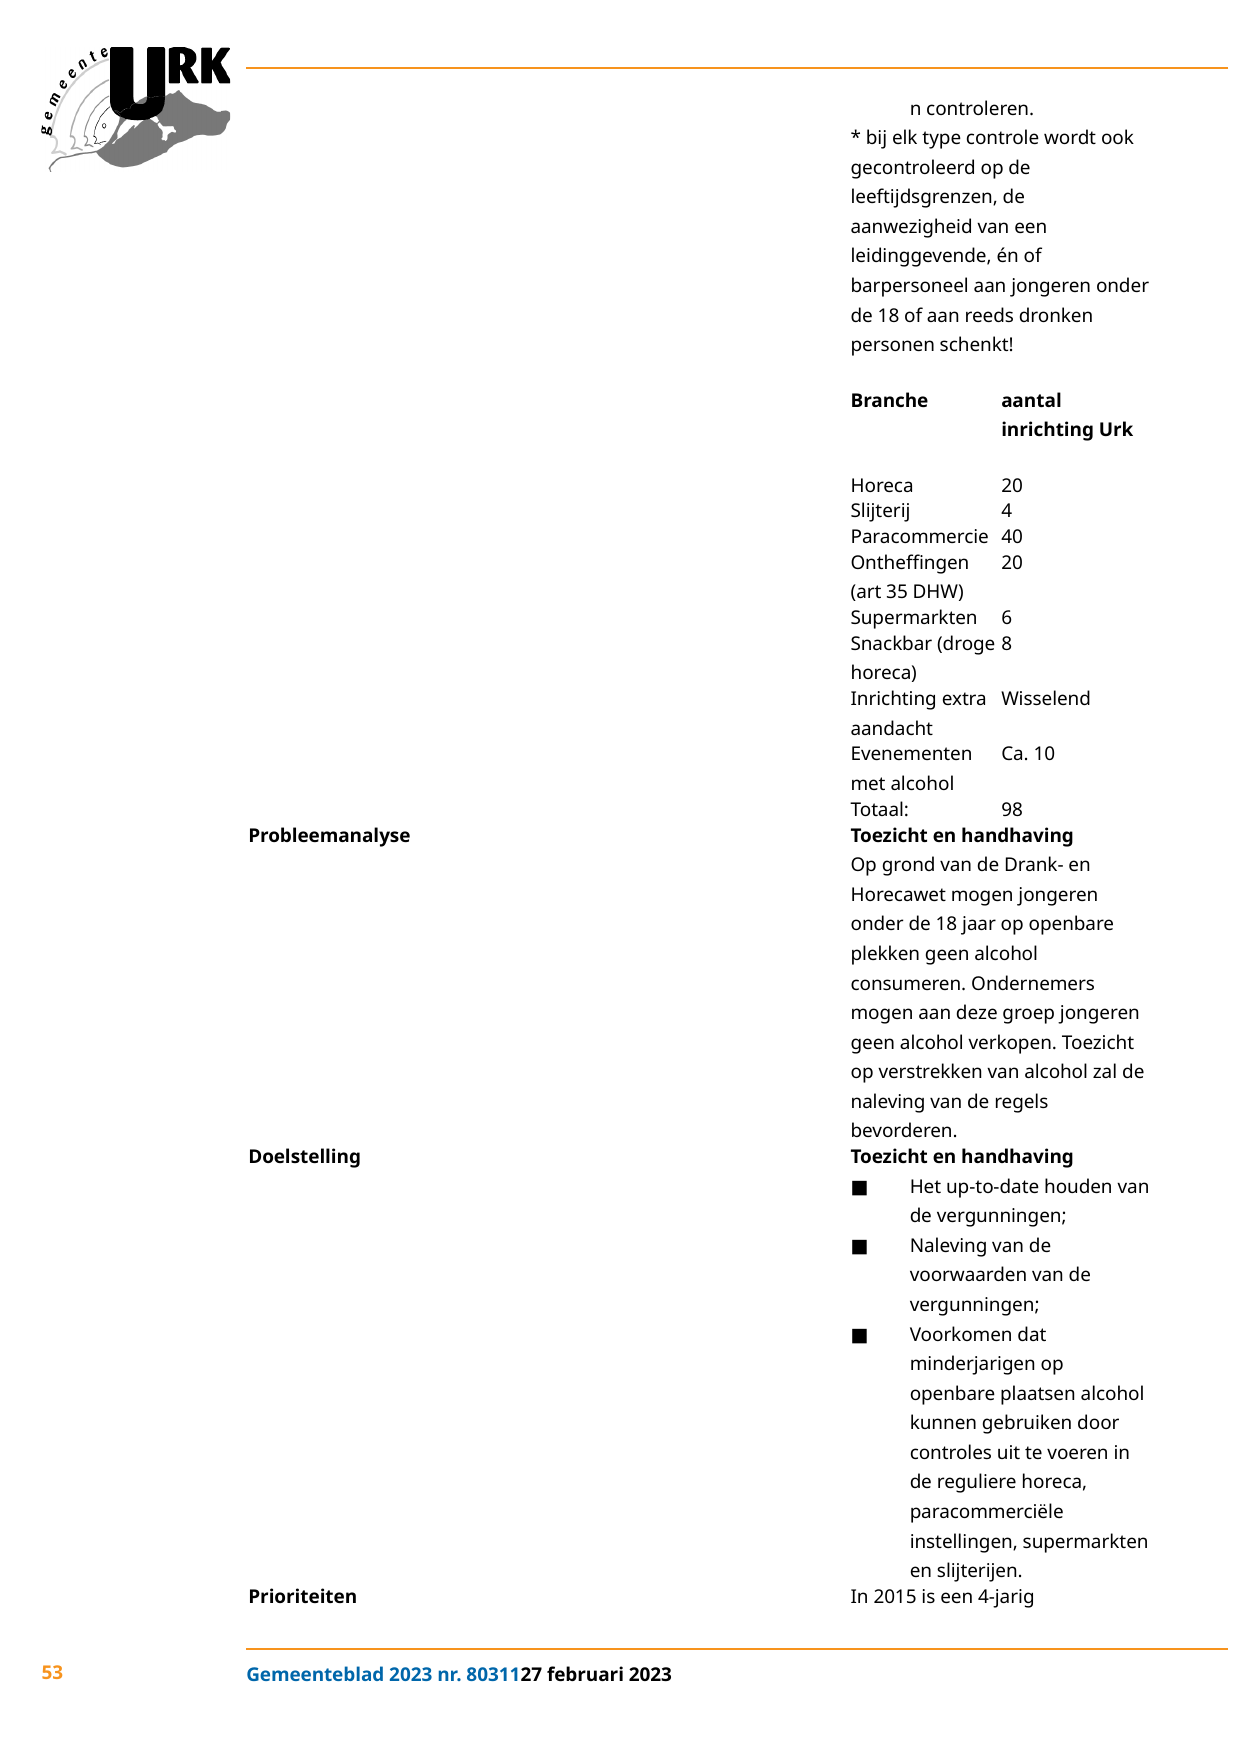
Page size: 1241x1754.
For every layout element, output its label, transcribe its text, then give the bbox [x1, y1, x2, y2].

table_cell Wisselend [1001, 685, 1152, 741]
table_cell 20 [1001, 472, 1152, 497]
table_cell Evenementen met alcohol [850, 741, 1001, 796]
table_cell Doelstelling [248, 1143, 850, 1583]
table_cell In 2015 is een 4-jarig [850, 1583, 1152, 1609]
table_cell Toezicht en handhaving Het up-to-date houden van de vergunningen; Naleving van de voorwaarden van de vergunningen; Voorkomen dat minderjarigen op openbare plaatsen alcohol kunnen gebruiken door controles uit te voeren in de reguliere horeca, paracommerciële instellingen, supermarkten en slijterijen. [850, 1143, 1152, 1583]
table_cell Slijterij [850, 498, 1001, 523]
table_cell Prioriteiten [248, 1583, 850, 1609]
table_cell 8 [1001, 630, 1152, 685]
table_cell Totaal: [850, 796, 1001, 822]
table_cell 4 [1001, 498, 1152, 523]
table_cell 98 [1001, 796, 1152, 822]
table_cell 6 [1001, 604, 1152, 630]
table_cell 20 [1001, 549, 1152, 604]
table_cell Snackbar (droge horeca) [850, 630, 1001, 685]
table_cell Inrichting extra aandacht [850, 685, 1001, 741]
table_header aantal inrichting Urk [1001, 387, 1152, 472]
table_cell n controleren. * bij elk type controle wordt ook gecontroleerd op de leeftijdsgrenzen, de aanwezigheid van een leidinggevende, én of barpersoneel aan jongeren onder de 18 of aan reeds dronken personen schenkt! [850, 95, 1152, 387]
table_cell Probleemanalyse [248, 822, 850, 1143]
picture [41, 47, 231, 172]
table_header Branche [850, 387, 1001, 472]
table_cell 40 [1001, 523, 1152, 549]
table_cell Toezicht en handhaving Op grond van de Drank- en Horecawet mogen jongeren onder de 18 jaar op openbare plekken geen alcohol consumeren. Ondernemers mogen aan deze groep jongeren geen alcohol verkopen. Toezicht op verstrekken van alcohol zal de naleving van de regels bevorderen. [850, 822, 1152, 1143]
table_cell Paracommercie [850, 523, 1001, 549]
table_cell Ontheffingen (art 35 DHW) [850, 549, 1001, 604]
table_cell Supermarkten [850, 604, 1001, 630]
table_cell [248, 95, 850, 822]
table_cell Horeca [850, 472, 1001, 497]
table_cell Ca. 10 [1001, 741, 1152, 796]
